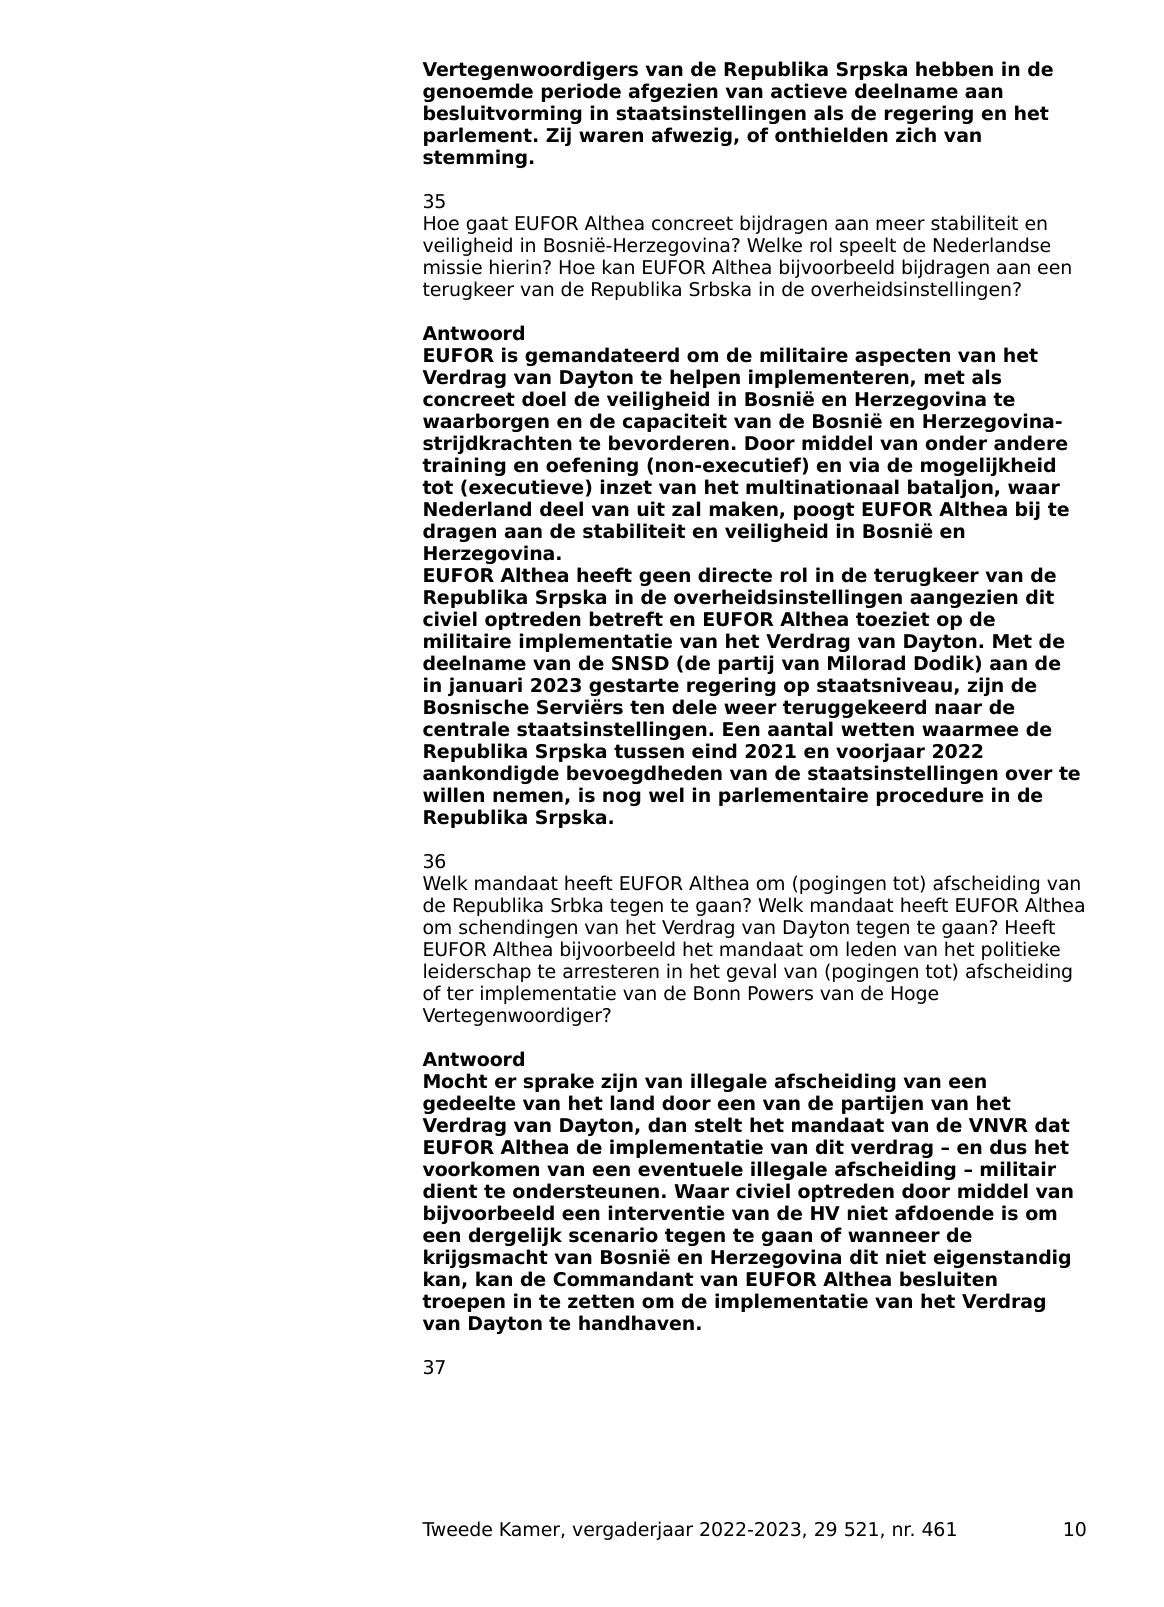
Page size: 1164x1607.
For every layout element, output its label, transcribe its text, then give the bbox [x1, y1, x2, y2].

text Welk mandaat heeft EUFOR Althea om (pogingen tot) afscheiding van de Republika Srbka tegen te gaan? Welk mandaat heeft EUFOR Althea om schendingen van het Verdrag van Dayton tegen te gaan? Heeft EUFOR Althea bijvoorbeeld het mandaat om leden van het politieke leiderschap te arresteren in het geval van (pogingen tot) afscheiding of ter implementatie van de Bonn Powers van de Hoge Vertegenwoordiger? [422, 873, 1087, 1027]
text Vertegenwoordigers van de Republika Srpska hebben in de genoemde periode afgezien van actieve deelname aan besluitvorming in staatsinstellingen als de regering en het parlement. Zij waren afwezig, of onthielden zich van stemming. [422, 59, 1087, 169]
text Hoe gaat EUFOR Althea concreet bijdragen aan meer stabiliteit en veiligheid in Bosnië-Herzegovina? Welke rol speelt de Nederlandse missie hierin? Hoe kan EUFOR Althea bijvoorbeeld bijdragen aan een terugkeer van de Republika Srbska in de overheidsinstellingen? [422, 213, 1087, 301]
text EUFOR is gemandateerd om de militaire aspecten van het Verdrag van Dayton te helpen implementeren, met als concreet doel de veiligheid in Bosnië en Herzegovina te waarborgen en de capaciteit van de Bosnië en Herzegovina-strijdkrachten te bevorderen. Door middel van onder andere training en oefening (non-executief) en via de mogelijkheid tot (executieve) inzet van het multinationaal bataljon, waar Nederland deel van uit zal maken, poogt EUFOR Althea bij te dragen aan de stabiliteit en veiligheid in Bosnië en Herzegovina. [422, 345, 1087, 565]
text Antwoord [422, 1049, 1087, 1071]
text 37 [422, 1357, 1087, 1379]
text EUFOR Althea heeft geen directe rol in de terugkeer van de Republika Srpska in de overheidsinstellingen aangezien dit civiel optreden betreft en EUFOR Althea toeziet op de militaire implementatie van het Verdrag van Dayton. Met de deelname van de SNSD (de partij van Milorad Dodik) aan de in januari 2023 gestarte regering op staatsniveau, zijn de Bosnische Serviërs ten dele weer teruggekeerd naar de centrale staatsinstellingen. Een aantal wetten waarmee de Republika Srpska tussen eind 2021 en voorjaar 2022 aankondigde bevoegdheden van de staatsinstellingen over te willen nemen, is nog wel in parlementaire procedure in de Republika Srpska. [422, 565, 1087, 829]
text 36 [422, 851, 1087, 873]
text Mocht er sprake zijn van illegale afscheiding van een gedeelte van het land door een van de partijen van het Verdrag van Dayton, dan stelt het mandaat van de VNVR dat EUFOR Althea de implementatie van dit verdrag – en dus het voorkomen van een eventuele illegale afscheiding – militair dient te ondersteunen. Waar civiel optreden door middel van bijvoorbeeld een interventie van de HV niet afdoende is om een dergelijk scenario tegen te gaan of wanneer de krijgsmacht van Bosnië en Herzegovina dit niet eigenstandig kan, kan de Commandant van EUFOR Althea besluiten troepen in te zetten om de implementatie van het Verdrag van Dayton te handhaven. [422, 1071, 1087, 1335]
text 35 [422, 191, 1087, 213]
text Antwoord [422, 323, 1087, 345]
